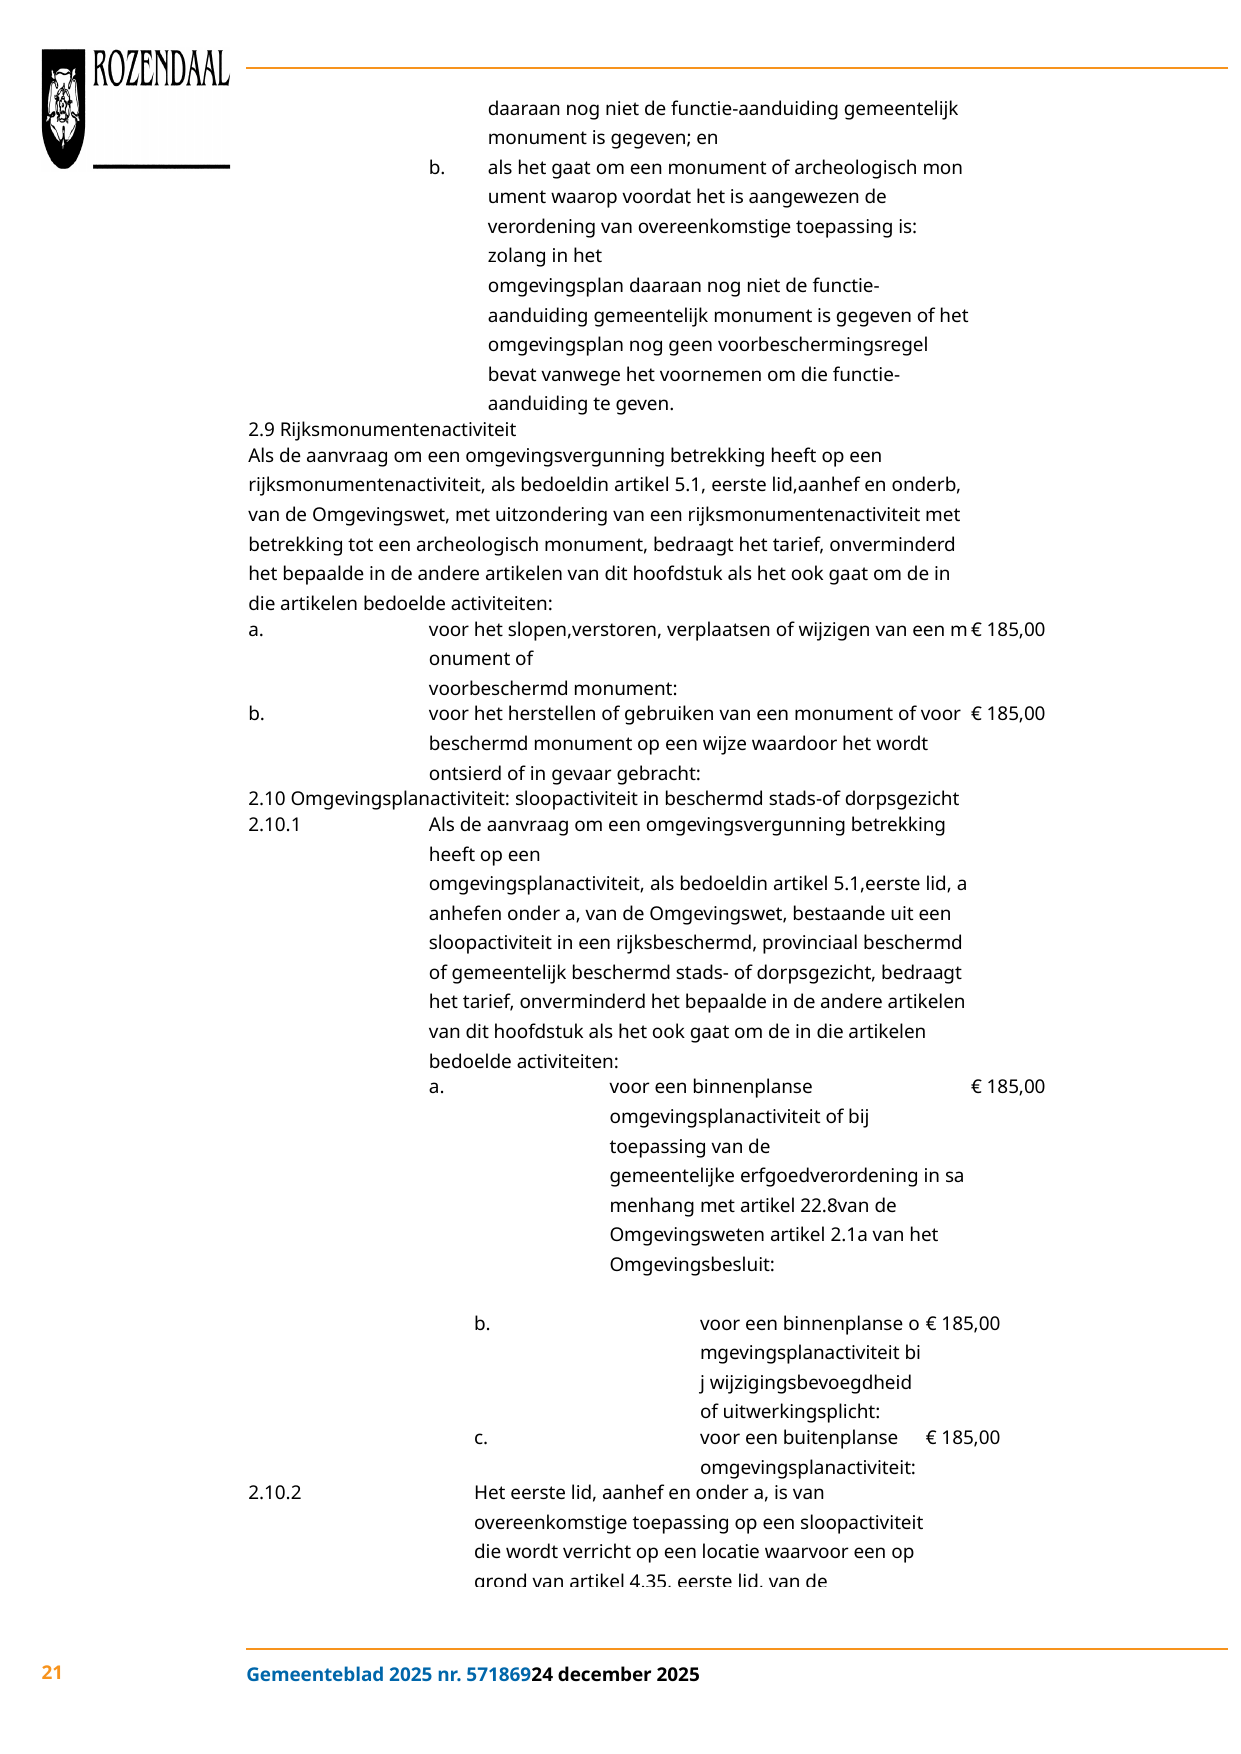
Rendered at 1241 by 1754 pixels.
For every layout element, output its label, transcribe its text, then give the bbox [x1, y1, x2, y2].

table_cell voor een binnenplanse omgevingsplanactiviteit of bij toepassing van de gemeentelijke erfgoedverordening in samenhang met artikel 22.8van de Omgevingsweten artikel 2.1a van het Omgevingsbesluit: [609, 1074, 971, 1277]
table_cell voor het herstellen of gebruiken van een monument of voorbeschermd monument op een wijze waardoor het wordt ontsierd of in gevaar gebracht: [429, 701, 971, 786]
table_cell Als de aanvraag om een omgevingsvergunning betrekking heeft op een omgevingsplanactiviteit, als bedoeldin artikel 5.1,eerste lid, aanhefen onder a, van de Omgevingswet, bestaande uit een sloopactiviteit in een rijksbeschermd, provinciaal beschermd of gemeentelijk beschermd stads- of dorpsgezicht, bedraagt het tarief, onverminderd het bepaalde in de andere artikelen van dit hoofdstuk als het ook gaat om de in die artikelen bedoelde activiteiten: [429, 811, 971, 1074]
table_cell 2.10.2 [248, 1480, 474, 1586]
table_cell [971, 811, 1152, 1074]
table_cell Het eerste lid, aanhef en onder a, is van overeenkomstige toepassing op een sloopactiviteit die wordt verricht op een locatie waarvoor een op grond van artikel 4.35, eerste lid, van de [474, 1480, 926, 1586]
table_cell b. [248, 701, 429, 786]
picture [41, 47, 231, 172]
table_cell [248, 95, 429, 416]
table_cell a. [429, 1074, 609, 1277]
table_cell voor het slopen,verstoren, verplaatsen of wijzigen van een monument of voorbeschermd monument: [429, 616, 971, 701]
table_cell [971, 442, 1152, 616]
table_cell € 185,00 [971, 616, 1152, 701]
table_header b. [474, 1310, 700, 1424]
table_cell [971, 95, 1152, 416]
table_cell voor een buitenplanse omgevingsplanactiviteit: [700, 1424, 926, 1479]
table_cell c. [474, 1424, 700, 1479]
table_cell 2.9 Rijksmonumentenactiviteit [248, 416, 971, 442]
table_header [248, 1310, 474, 1424]
table_cell [971, 786, 1152, 811]
table_cell a. [248, 616, 429, 701]
table_header € 185,00 [926, 1310, 1152, 1424]
table_cell [248, 1424, 474, 1479]
table_cell € 185,00 [926, 1424, 1152, 1479]
table_cell [971, 416, 1152, 442]
table_cell Als de aanvraag om een omgevingsvergunning betrekking heeft op een rijksmonumentenactiviteit, als bedoeldin artikel 5.1, eerste lid,aanhef en onderb, van de Omgevingswet, met uitzondering van een rijksmonumentenactiviteit met betrekking tot een archeologisch monument, bedraagt het tarief, onverminderd het bepaalde in de andere artikelen van dit hoofdstuk als het ook gaat om de in die artikelen bedoelde activiteiten: [248, 442, 971, 616]
table_cell [248, 1074, 429, 1277]
table_cell € 185,00 [971, 701, 1152, 786]
table_cell 2.10 Omgevingsplanactiviteit: sloopactiviteit in beschermd stads-of dorpsgezicht [248, 786, 971, 811]
table_cell 2.10.1 [248, 811, 429, 1074]
table_cell [926, 1480, 1152, 1586]
table_cell € 185,00 [971, 1074, 1152, 1277]
table_header voor een binnenplanse omgevingsplanactiviteit bij wijzigingsbevoegdheid of uitwerkingsplicht: [700, 1310, 926, 1424]
table_cell daaraan nog niet de functie-aanduiding gemeentelijk monument is gegeven; en als het gaat om een monument of archeologisch monument waarop voordat het is aangewezen de verordening van overeenkomstige toepassing is: zolang in het omgevingsplan daaraan nog niet de functie-aanduiding gemeentelijk monument is gegeven of het omgevingsplan nog geen voorbeschermingsregel bevat vanwege het voornemen om die functie-aanduiding te geven. [429, 95, 971, 416]
